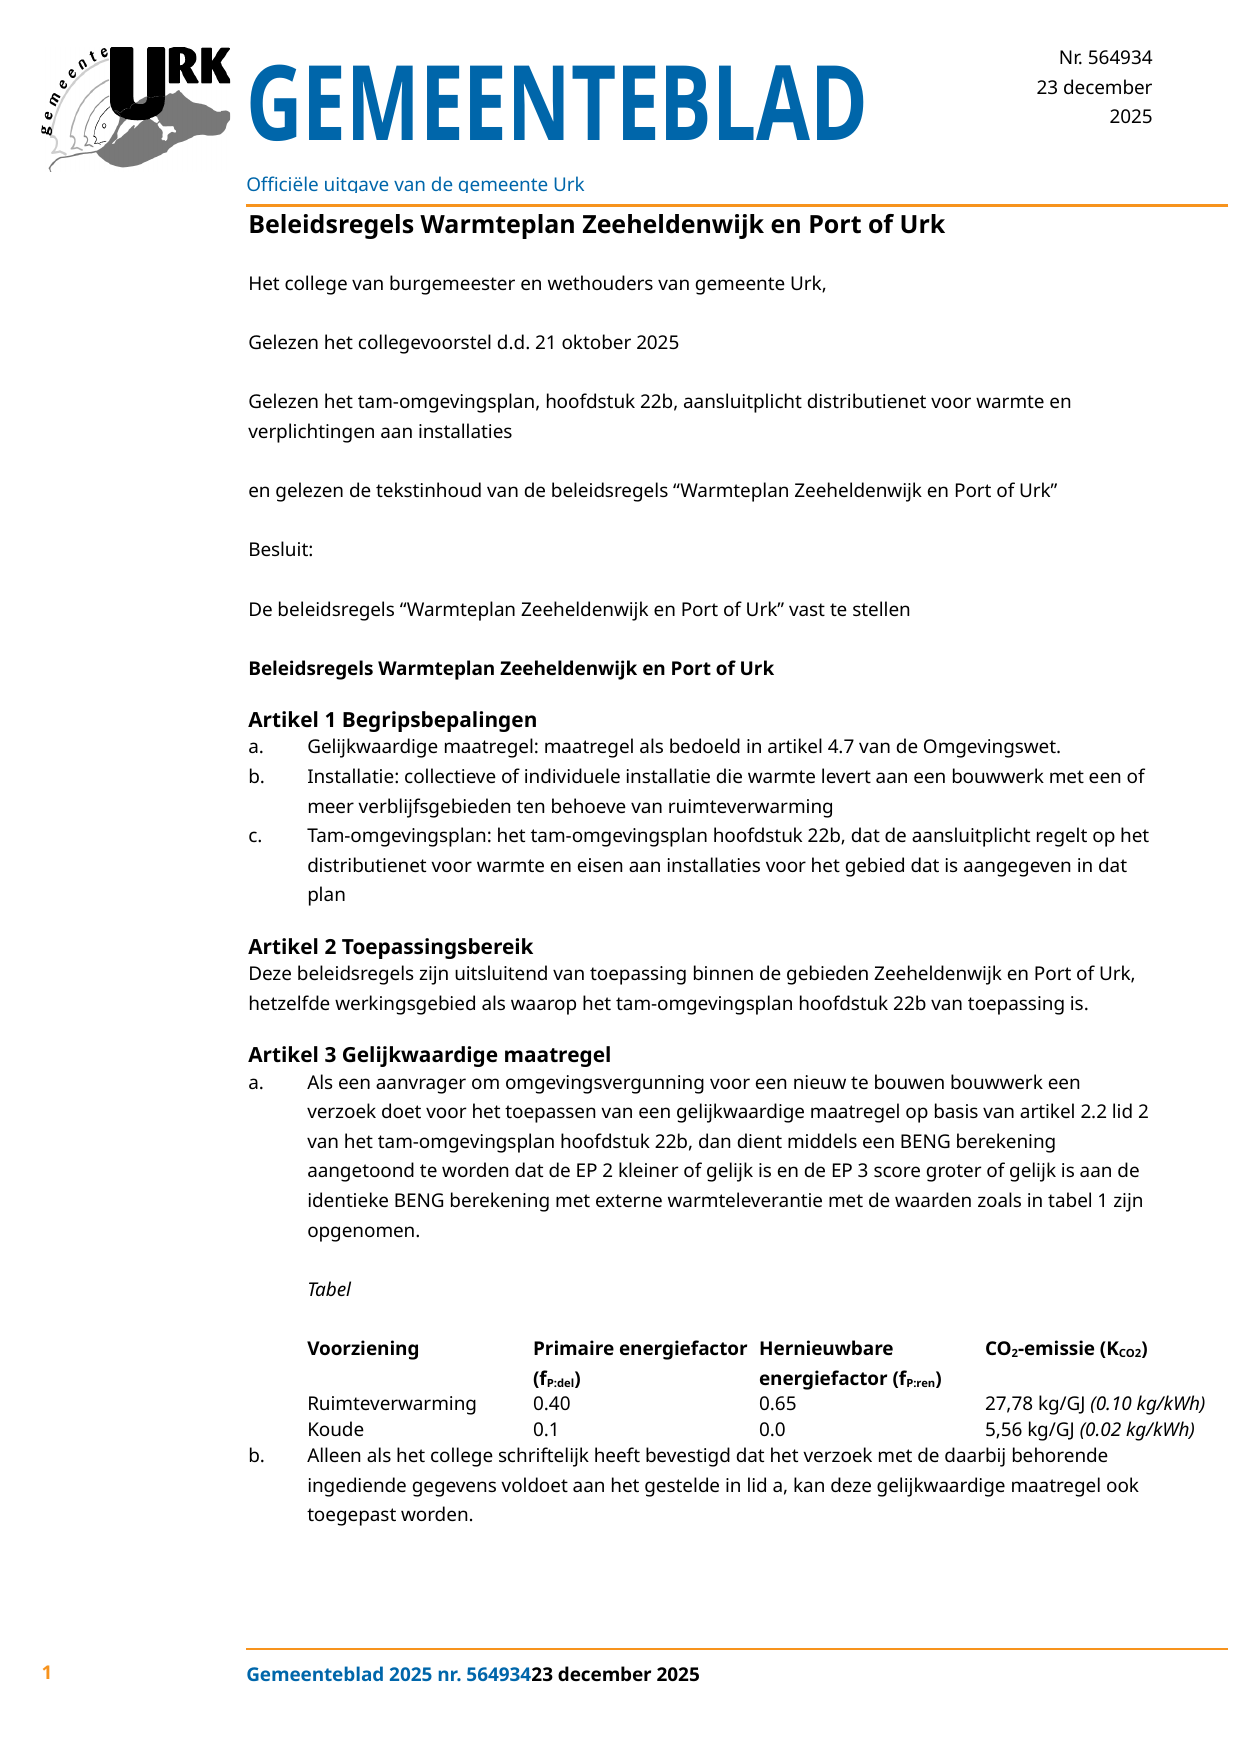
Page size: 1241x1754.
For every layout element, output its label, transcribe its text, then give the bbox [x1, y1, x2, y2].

table_header Voorziening [307, 1335, 533, 1391]
text Beleidsregels Warmteplan Zeeheldenwijk en Port of Urk [248, 207, 1152, 241]
table_cell 0.0 [759, 1416, 985, 1442]
list Tabel [248, 1276, 1152, 1302]
list Installatie: collectieve of individuele installatie die warmte levert aan een bouwwerk met een of meer verblijfsgebieden ten behoeve van ruimteverwarming [248, 763, 1152, 819]
table_header CO2-emissie (KCO2) [985, 1335, 1211, 1391]
table_cell 0.40 [533, 1391, 759, 1416]
table_cell 0.65 [759, 1391, 985, 1416]
list Tam-omgevingsplan: het tam-omgevingsplan hoofdstuk 22b, dat de aansluitplicht regelt op het distributienet voor warmte en eisen aan installaties voor het gebied dat is aangegeven in dat plan [248, 822, 1152, 907]
table_cell Ruimteverwarming [307, 1391, 533, 1416]
table_header Hernieuwbare energiefactor (fP:ren) [759, 1335, 985, 1391]
text Gelezen het tam-omgevingsplan, hoofdstuk 22b, aansluitplicht distributienet voor warmte en verplichtingen aan installaties [248, 389, 1152, 444]
text en gelezen de tekstinhoud van de beleidsregels “Warmteplan Zeeheldenwijk en Port of Urk” [248, 477, 1152, 503]
text Artikel 1 Begripsbepalingen [248, 705, 1152, 734]
list Alleen als het college schriftelijk heeft bevestigd dat het verzoek met de daarbij behorende ingediende gegevens voldoet aan het gestelde in lid a, kan deze gelijkwaardige maatregel ook toegepast worden. [248, 1442, 1152, 1527]
table_cell 27,78 kg/GJ (0.10 kg/kWh) [985, 1391, 1211, 1416]
text Artikel 3 Gelijkwaardige maatregel [248, 1041, 1152, 1069]
picture [41, 47, 231, 172]
text Het college van burgemeester en wethouders van gemeente Urk, [248, 270, 1152, 296]
table_cell Koude [307, 1416, 533, 1442]
text Besluit: [248, 537, 1152, 562]
text Artikel 2 Toepassingsbereik [248, 932, 1152, 961]
table_cell 0.1 [533, 1416, 759, 1442]
text Beleidsregels Warmteplan Zeeheldenwijk en Port of Urk [248, 655, 1152, 681]
text De beleidsregels “Warmteplan Zeeheldenwijk en Port of Urk” vast te stellen [248, 596, 1152, 621]
table_cell 5,56 kg/GJ (0.02 kg/kWh) [985, 1416, 1211, 1442]
list Als een aanvrager om omgevingsvergunning voor een nieuw te bouwen bouwwerk een verzoek doet voor het toepassen van een gelijkwaardige maatregel op basis van artikel 2.2 lid 2 van het tam-omgevingsplan hoofdstuk 22b, dan dient middels een BENG berekening aangetoond te worden dat de EP 2 kleiner of gelijk is en de EP 3 score groter of gelijk is aan de identieke BENG berekening met externe warmteleverantie met de waarden zoals in tabel 1 zijn opgenomen. [248, 1069, 1152, 1243]
list Gelijkwaardige maatregel: maatregel als bedoeld in artikel 4.7 van de Omgevingswet. [248, 734, 1152, 759]
text Gelezen het collegevoorstel d.d. 21 oktober 2025 [248, 329, 1152, 355]
text Deze beleidsregels zijn uitsluitend van toepassing binnen de gebieden Zeeheldenwijk en Port of Urk, hetzelfde werkingsgebied als waarop het tam-omgevingsplan hoofdstuk 22b van toepassing is. [248, 961, 1152, 1016]
table_header Primaire energiefactor (fP:del) [533, 1335, 759, 1391]
